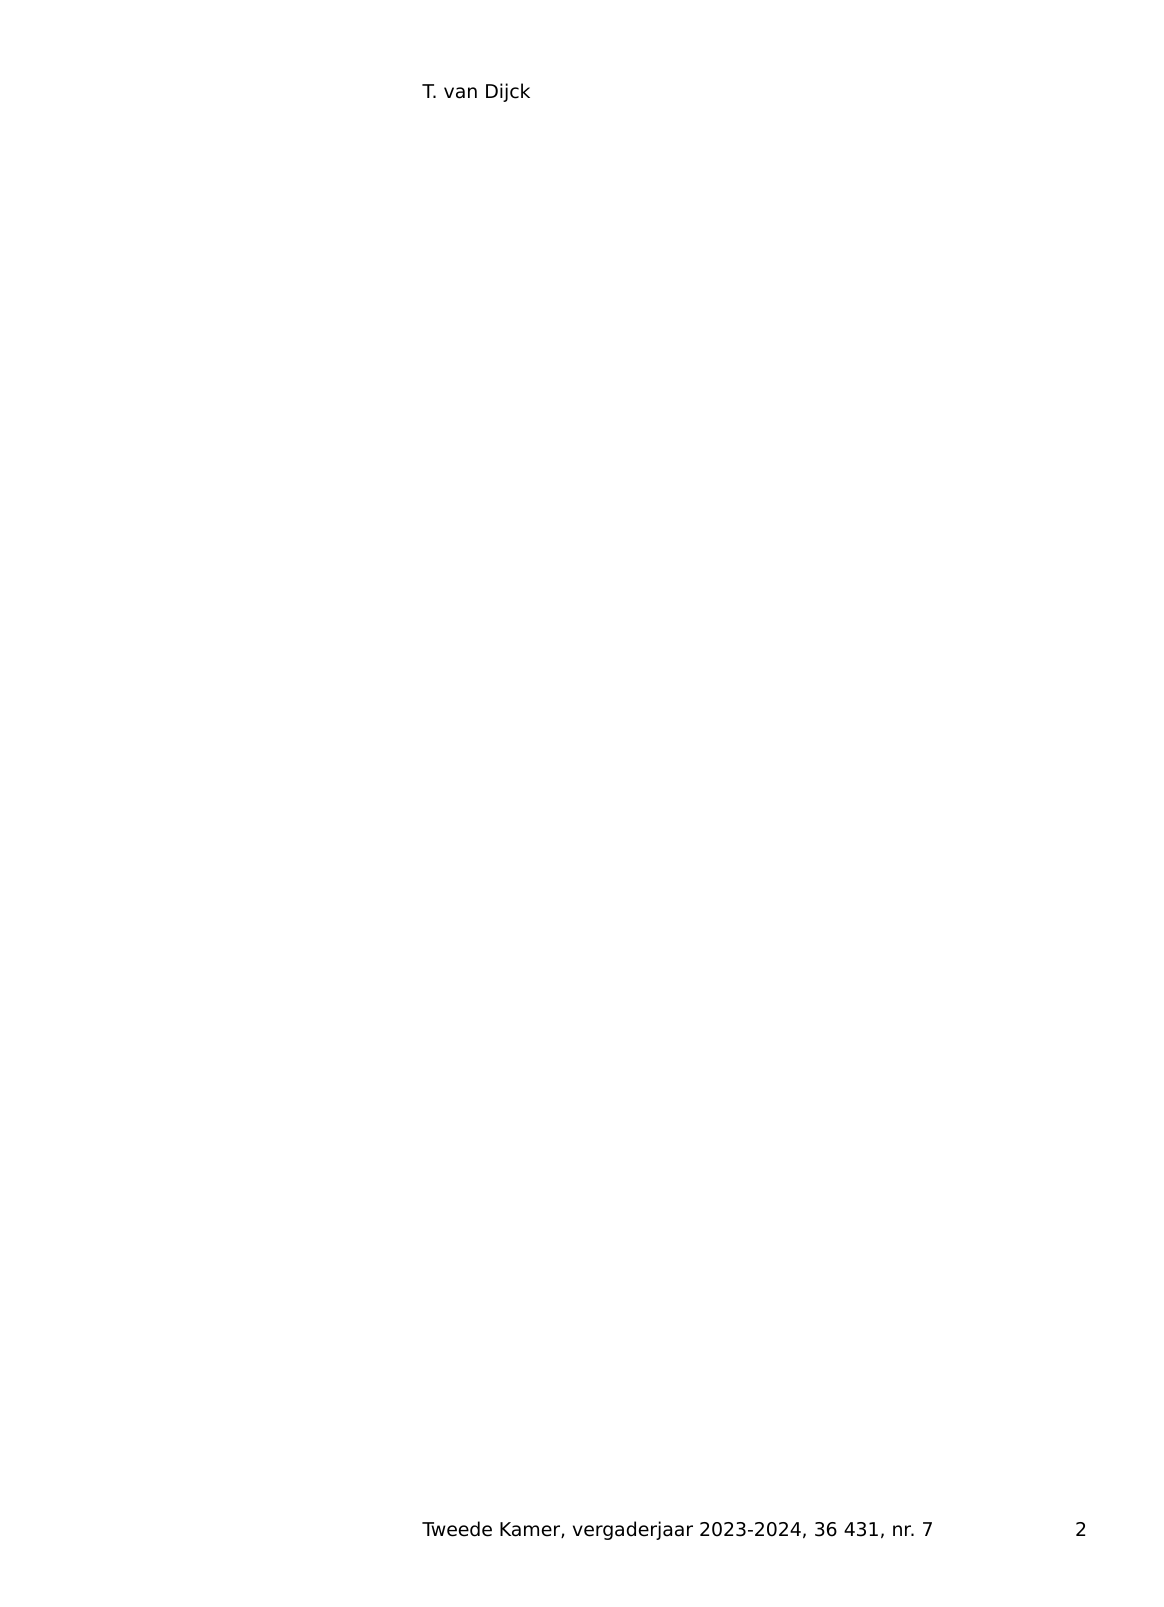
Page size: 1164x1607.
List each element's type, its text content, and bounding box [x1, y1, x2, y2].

text T. van Dijck [422, 59, 1087, 103]
